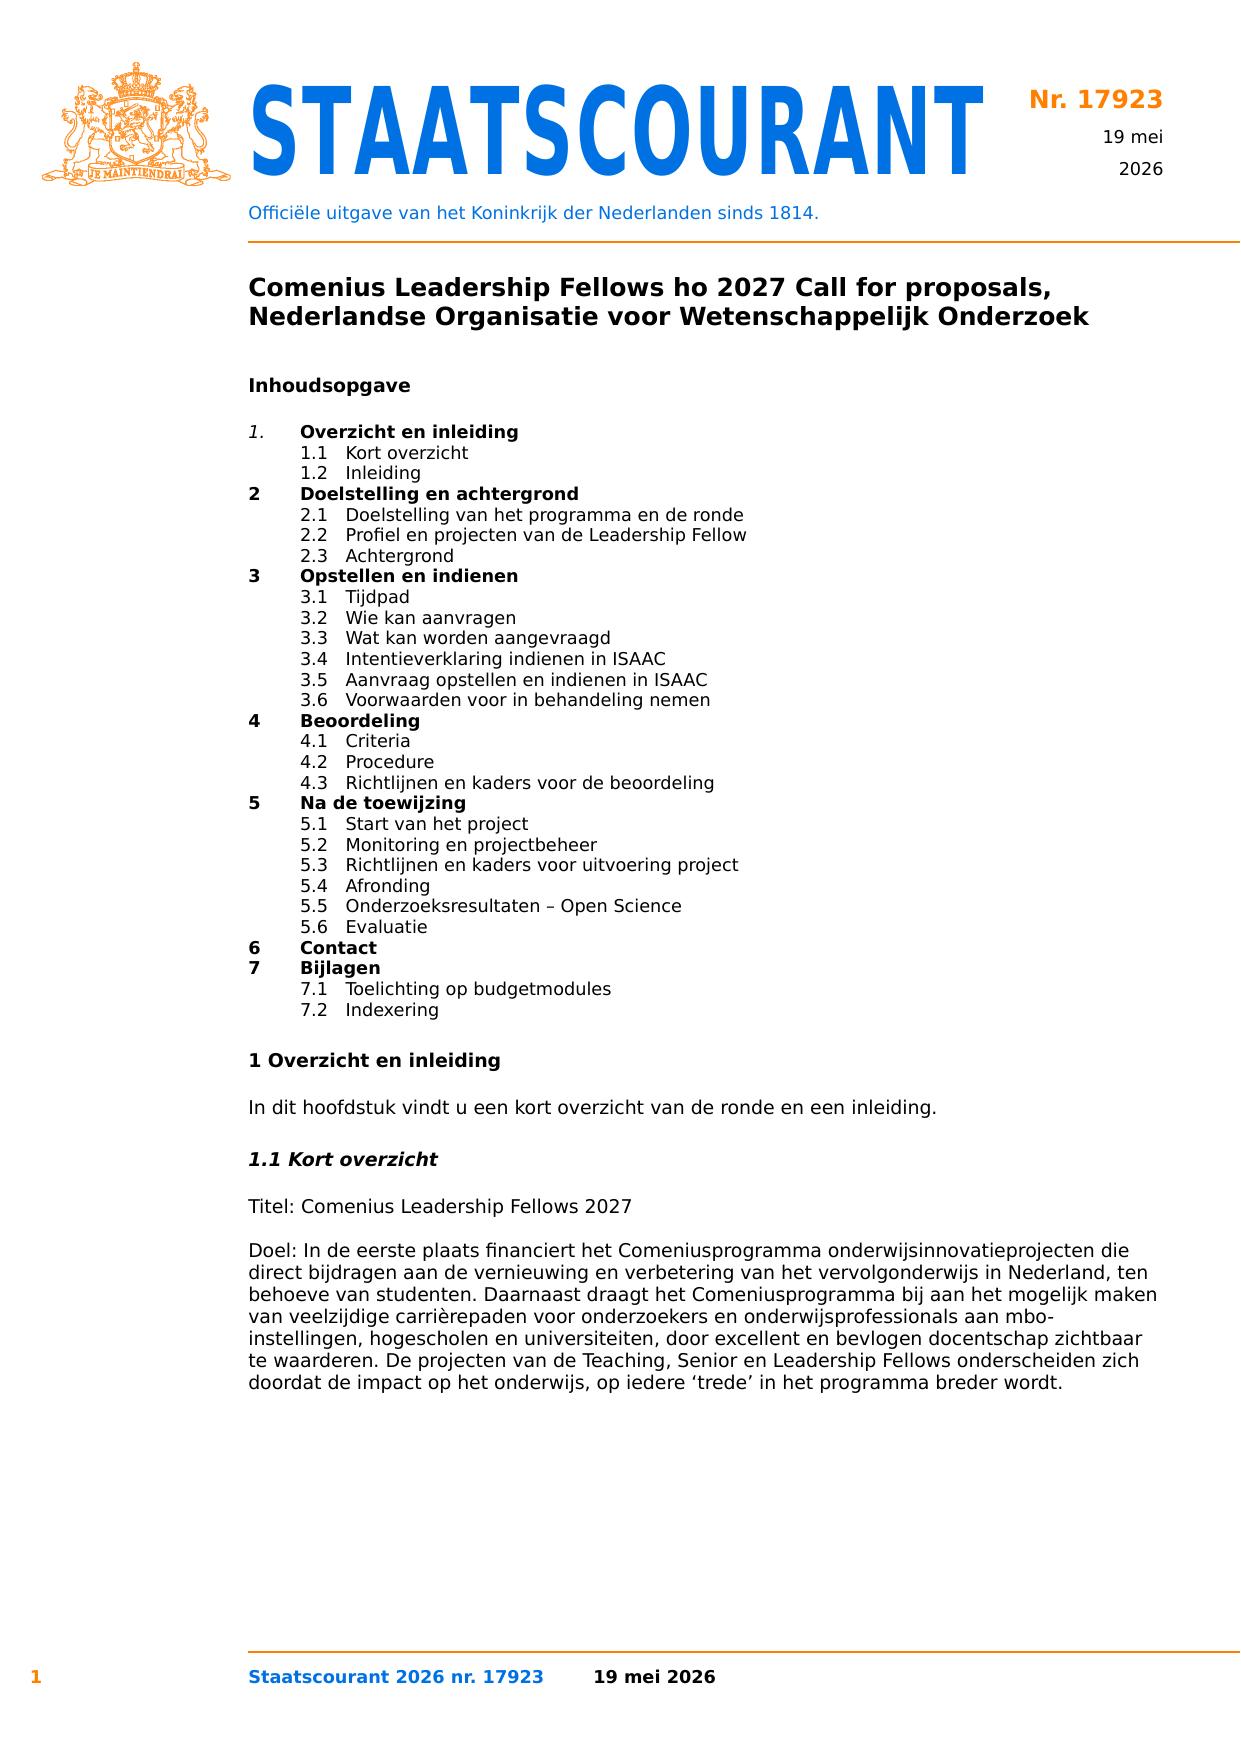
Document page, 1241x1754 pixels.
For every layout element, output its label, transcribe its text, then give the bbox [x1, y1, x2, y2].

table_cell 6 [248, 938, 294, 958]
table_cell Monitoring en projectbeheer [340, 835, 1163, 855]
table_cell Indexering [340, 1000, 1163, 1020]
table_header [25, 62, 248, 241]
table_cell 3 [248, 566, 294, 587]
table_cell 4.2 [294, 752, 339, 773]
table_cell Afronding [340, 876, 1163, 896]
table_cell 4 [248, 711, 294, 731]
table_cell [248, 608, 294, 628]
table_cell Toelichting op budgetmodules [340, 979, 1163, 999]
table_cell 2.2 [294, 525, 339, 546]
table_cell [248, 525, 294, 546]
table_cell 7.2 [294, 1000, 339, 1020]
table_cell Kort overzicht [340, 443, 1163, 463]
table_cell 3.4 [294, 649, 339, 669]
table_cell [248, 587, 294, 608]
table_cell Richtlijnen en kaders voor uitvoering project [340, 855, 1163, 876]
table_cell Bijlagen [294, 958, 1163, 979]
subtitle 1 Overzicht en inleiding [248, 1050, 1163, 1072]
table_cell [248, 773, 294, 793]
subtitle Comenius Leadership Fellows ho 2027 Call for proposals, Nederlandse Organisatie voor Wetenschappelijk Onderzoek [248, 273, 1163, 331]
table_cell [248, 690, 294, 711]
table_cell Inleiding [340, 463, 1163, 484]
table_cell Profiel en projecten van de Leadership Fellow [340, 525, 1163, 546]
table_cell 5.2 [294, 835, 339, 855]
table_cell 1.2 [294, 463, 339, 484]
table_cell [248, 896, 294, 917]
table_cell Procedure [340, 752, 1163, 773]
table_cell [248, 979, 294, 999]
table_cell 3.1 [294, 587, 339, 608]
table_cell 7 [248, 958, 294, 979]
table_cell [248, 731, 294, 752]
table_cell Evaluatie [340, 917, 1163, 938]
table_cell 5.4 [294, 876, 339, 896]
table_header 1. [248, 422, 294, 443]
table_cell Richtlijnen en kaders voor de beoordeling [340, 773, 1163, 793]
table_cell 1.1 [294, 443, 339, 463]
table_cell Contact [294, 938, 1163, 958]
table_cell [248, 752, 294, 773]
table_cell Doelstelling van het programma en de ronde [340, 505, 1163, 525]
table_cell [248, 505, 294, 525]
table_cell Opstellen en indienen [294, 566, 1163, 587]
subtitle Inhoudsopgave [248, 375, 1163, 397]
table_cell Officiële uitgave van het Koninkrijk der Nederlanden sinds 1814. [248, 203, 1240, 241]
table_cell Wie kan aanvragen [340, 608, 1163, 628]
table_cell 19 mei [998, 121, 1240, 153]
table_cell 2 [248, 484, 294, 504]
table_cell 4.1 [294, 731, 339, 752]
table_cell 5.5 [294, 896, 339, 917]
text In dit hoofdstuk vindt u een kort overzicht van de ronde en een inleiding. [248, 1097, 1163, 1119]
table_cell 2.1 [294, 505, 339, 525]
text Titel: Comenius Leadership Fellows 2027 [248, 1196, 1163, 1218]
subtitle 1.1 Kort overzicht [248, 1149, 1163, 1171]
table_cell 3.3 [294, 628, 339, 649]
table_cell Beoordeling [294, 711, 1163, 731]
table_cell [248, 855, 294, 876]
table_cell [248, 628, 294, 649]
table_cell 5.1 [294, 814, 339, 834]
table_cell [248, 463, 294, 484]
table_cell Tijdpad [340, 587, 1163, 608]
table_cell 3.2 [294, 608, 339, 628]
table_cell 2026 [998, 153, 1240, 203]
table_cell Achtergrond [340, 546, 1163, 566]
table_cell [248, 814, 294, 834]
table_cell 5 [248, 793, 294, 814]
table_cell Wat kan worden aangevraagd [340, 628, 1163, 649]
table_cell [248, 443, 294, 463]
table_cell 5.6 [294, 917, 339, 938]
table_cell 4.3 [294, 773, 339, 793]
table_cell 3.6 [294, 690, 339, 711]
table_cell Criteria [340, 731, 1163, 752]
table_cell Doelstelling en achtergrond [294, 484, 1163, 504]
table_cell Aanvraag opstellen en indienen in ISAAC [340, 670, 1163, 690]
table_cell 7.1 [294, 979, 339, 999]
table_cell Onderzoeksresultaten – Open Science [340, 896, 1163, 917]
table_cell [248, 835, 294, 855]
table_cell 2.3 [294, 546, 339, 566]
table_cell [248, 546, 294, 566]
table_cell [248, 917, 294, 938]
table_cell Start van het project [340, 814, 1163, 834]
table_header Overzicht en inleiding [294, 422, 1163, 443]
table_cell Intentieverklaring indienen in ISAAC [340, 649, 1163, 669]
table_cell [248, 876, 294, 896]
table_cell 3.5 [294, 670, 339, 690]
table_header STAATSCOURANT [248, 62, 998, 203]
table_cell Na de toewijzing [294, 793, 1163, 814]
table_cell Voorwaarden voor in behandeling nemen [340, 690, 1163, 711]
text Doel: In de eerste plaats financiert het Comeniusprogramma onderwijsinnovatieprojecten die direct bijdragen aan de vernieuwing en verbetering van het vervolgonderwijs in Nederland, ten behoeve van studenten. Daarnaast draagt het Comeniusprogramma bij aan het mogelijk maken van veelzijdige carrièrepaden voor onderzoekers en onderwijsprofessionals aan mbo-instellingen, hogescholen en universiteiten, door excellent en bevlogen docentschap zichtbaar te waarderen. De projecten van de Teaching, Senior en Leadership Fellows onderscheiden zich doordat de impact op het onderwijs, op iedere ‘trede’ in het programma breder wordt. [248, 1240, 1163, 1394]
table_cell [248, 649, 294, 669]
table_cell [248, 1000, 294, 1020]
table_cell [248, 670, 294, 690]
table_header Nr. 17923 [998, 62, 1240, 121]
table_cell 5.3 [294, 855, 339, 876]
picture [41, 62, 231, 186]
